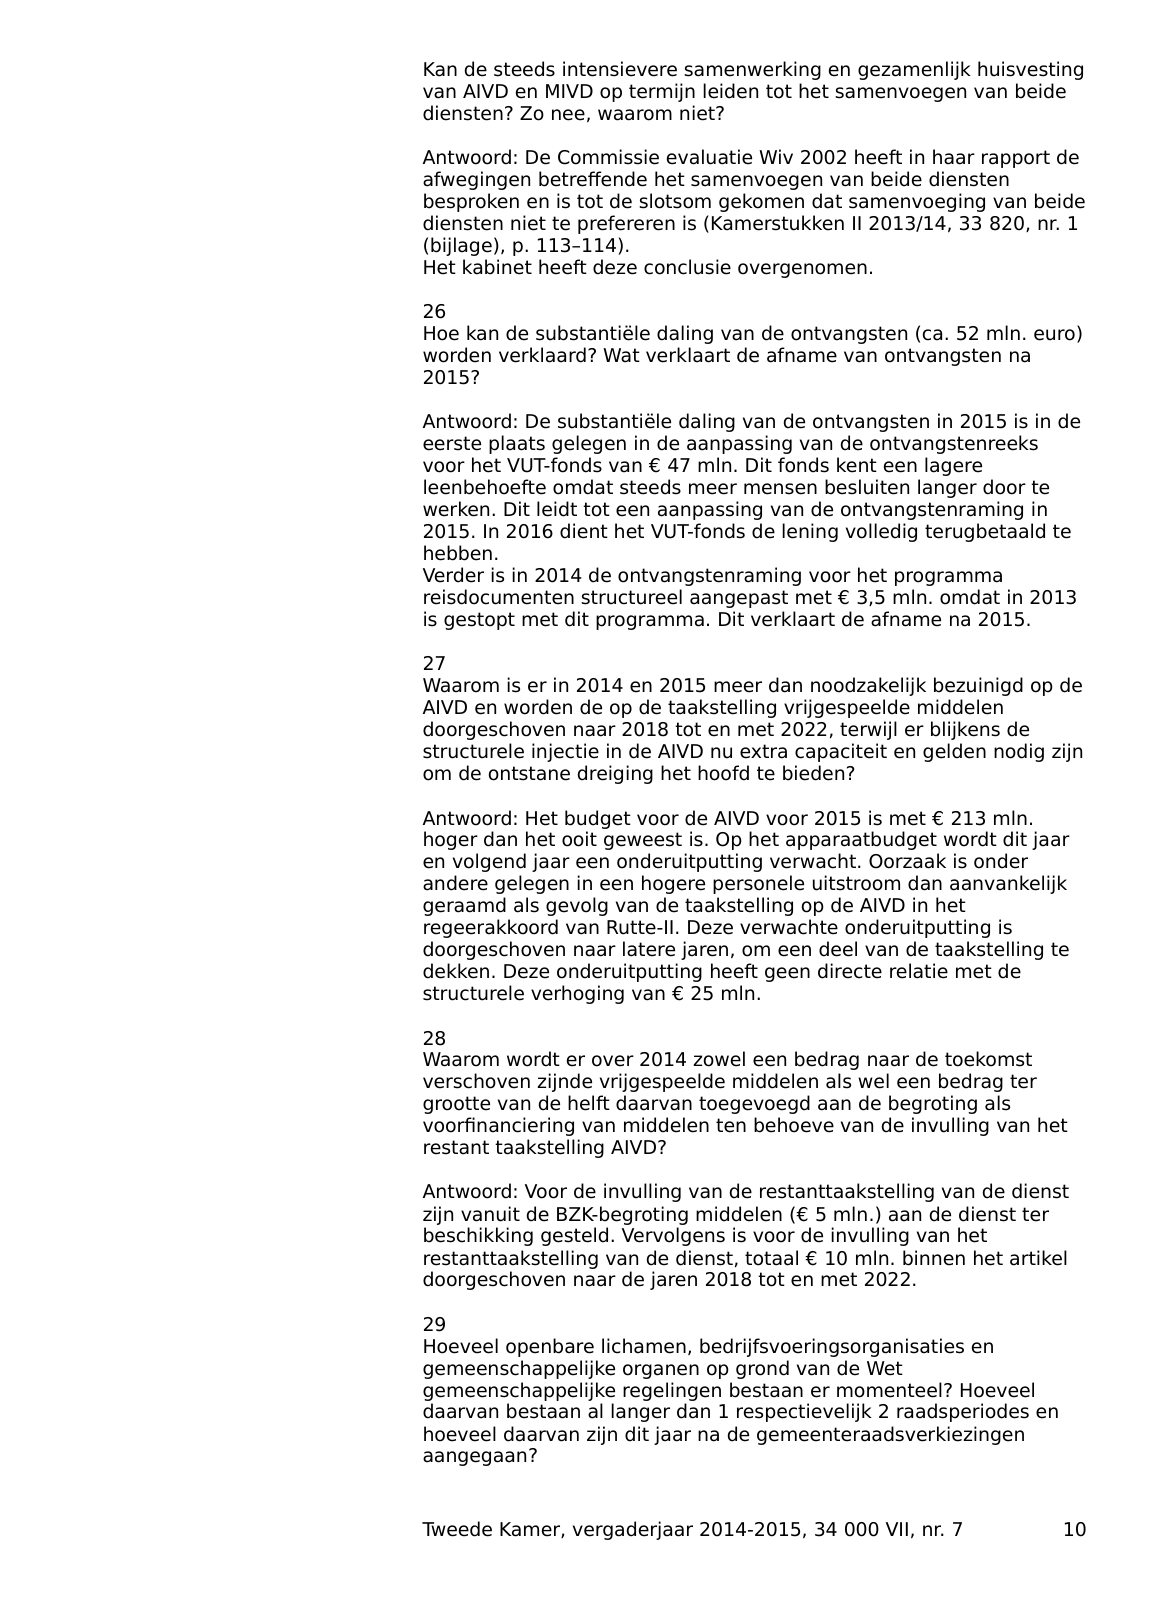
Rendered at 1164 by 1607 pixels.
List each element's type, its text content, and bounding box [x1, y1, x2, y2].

text 29 [422, 1313, 1087, 1336]
text Antwoord: Voor de invulling van de restanttaakstelling van de dienst zijn vanuit de BZK-begroting middelen (€ 5 mln.) aan de dienst ter beschikking gesteld. Vervolgens is voor de invulling van het restanttaakstelling van de dienst, totaal € 10 mln. binnen het artikel doorgeschoven naar de jaren 2018 tot en met 2022. [422, 1181, 1087, 1291]
text Verder is in 2014 de ontvangstenraming voor het programma reisdocumenten structureel aangepast met € 3,5 mln. omdat in 2013 is gestopt met dit programma. Dit verklaart de afname na 2015. [422, 565, 1087, 631]
text Waarom is er in 2014 en 2015 meer dan noodzakelijk bezuinigd op de AIVD en worden de op de taakstelling vrijgespeelde middelen doorgeschoven naar 2018 tot en met 2022, terwijl er blijkens de structurele injectie in de AIVD nu extra capaciteit en gelden nodig zijn om de ontstane dreiging het hoofd te bieden? [422, 675, 1087, 785]
text Hoe kan de substantiële daling van de ontvangsten (ca. 52 mln. euro) worden verklaard? Wat verklaart de afname van ontvangsten na 2015? [422, 323, 1087, 389]
text Kan de steeds intensievere samenwerking en gezamenlijk huisvesting van AIVD en MIVD op termijn leiden tot het samenvoegen van beide diensten? Zo nee, waarom niet? [422, 59, 1087, 125]
text 26 [422, 301, 1087, 323]
text 28 [422, 1027, 1087, 1049]
text Hoeveel openbare lichamen, bedrijfsvoeringsorganisaties en gemeenschappelijke organen op grond van de Wet gemeenschappelijke regelingen bestaan er momenteel? Hoeveel daarvan bestaan al langer dan 1 respectievelijk 2 raadsperiodes en hoeveel daarvan zijn dit jaar na de gemeenteraadsverkiezingen aangegaan? [422, 1336, 1087, 1467]
text Waarom wordt er over 2014 zowel een bedrag naar de toekomst verschoven zijnde vrijgespeelde middelen als wel een bedrag ter grootte van de helft daarvan toegevoegd aan de begroting als voorfinanciering van middelen ten behoeve van de invulling van het restant taakstelling AIVD? [422, 1049, 1087, 1159]
text Het kabinet heeft deze conclusie overgenomen. [422, 257, 1087, 279]
text 27 [422, 653, 1087, 675]
text Antwoord: De substantiële daling van de ontvangsten in 2015 is in de eerste plaats gelegen in de aanpassing van de ontvangstenreeks voor het VUT-fonds van € 47 mln. Dit fonds kent een lagere leenbehoefte omdat steeds meer mensen besluiten langer door te werken. Dit leidt tot een aanpassing van de ontvangstenraming in 2015. In 2016 dient het VUT-fonds de lening volledig terugbetaald te hebben. [422, 411, 1087, 565]
text Antwoord: De Commissie evaluatie Wiv 2002 heeft in haar rapport de afwegingen betreffende het samenvoegen van beide diensten besproken en is tot de slotsom gekomen dat samenvoeging van beide diensten niet te prefereren is (Kamerstukken II 2013/14, 33 820, nr. 1 (bijlage), p. 113–114). [422, 147, 1087, 257]
text Antwoord: Het budget voor de AIVD voor 2015 is met € 213 mln. hoger dan het ooit geweest is. Op het apparaatbudget wordt dit jaar en volgend jaar een onderuitputting verwacht. Oorzaak is onder andere gelegen in een hogere personele uitstroom dan aanvankelijk geraamd als gevolg van de taakstelling op de AIVD in het regeerakkoord van Rutte-II. Deze verwachte onderuitputting is doorgeschoven naar latere jaren, om een deel van de taakstelling te dekken. Deze onderuitputting heeft geen directe relatie met de structurele verhoging van € 25 mln. [422, 807, 1087, 1005]
